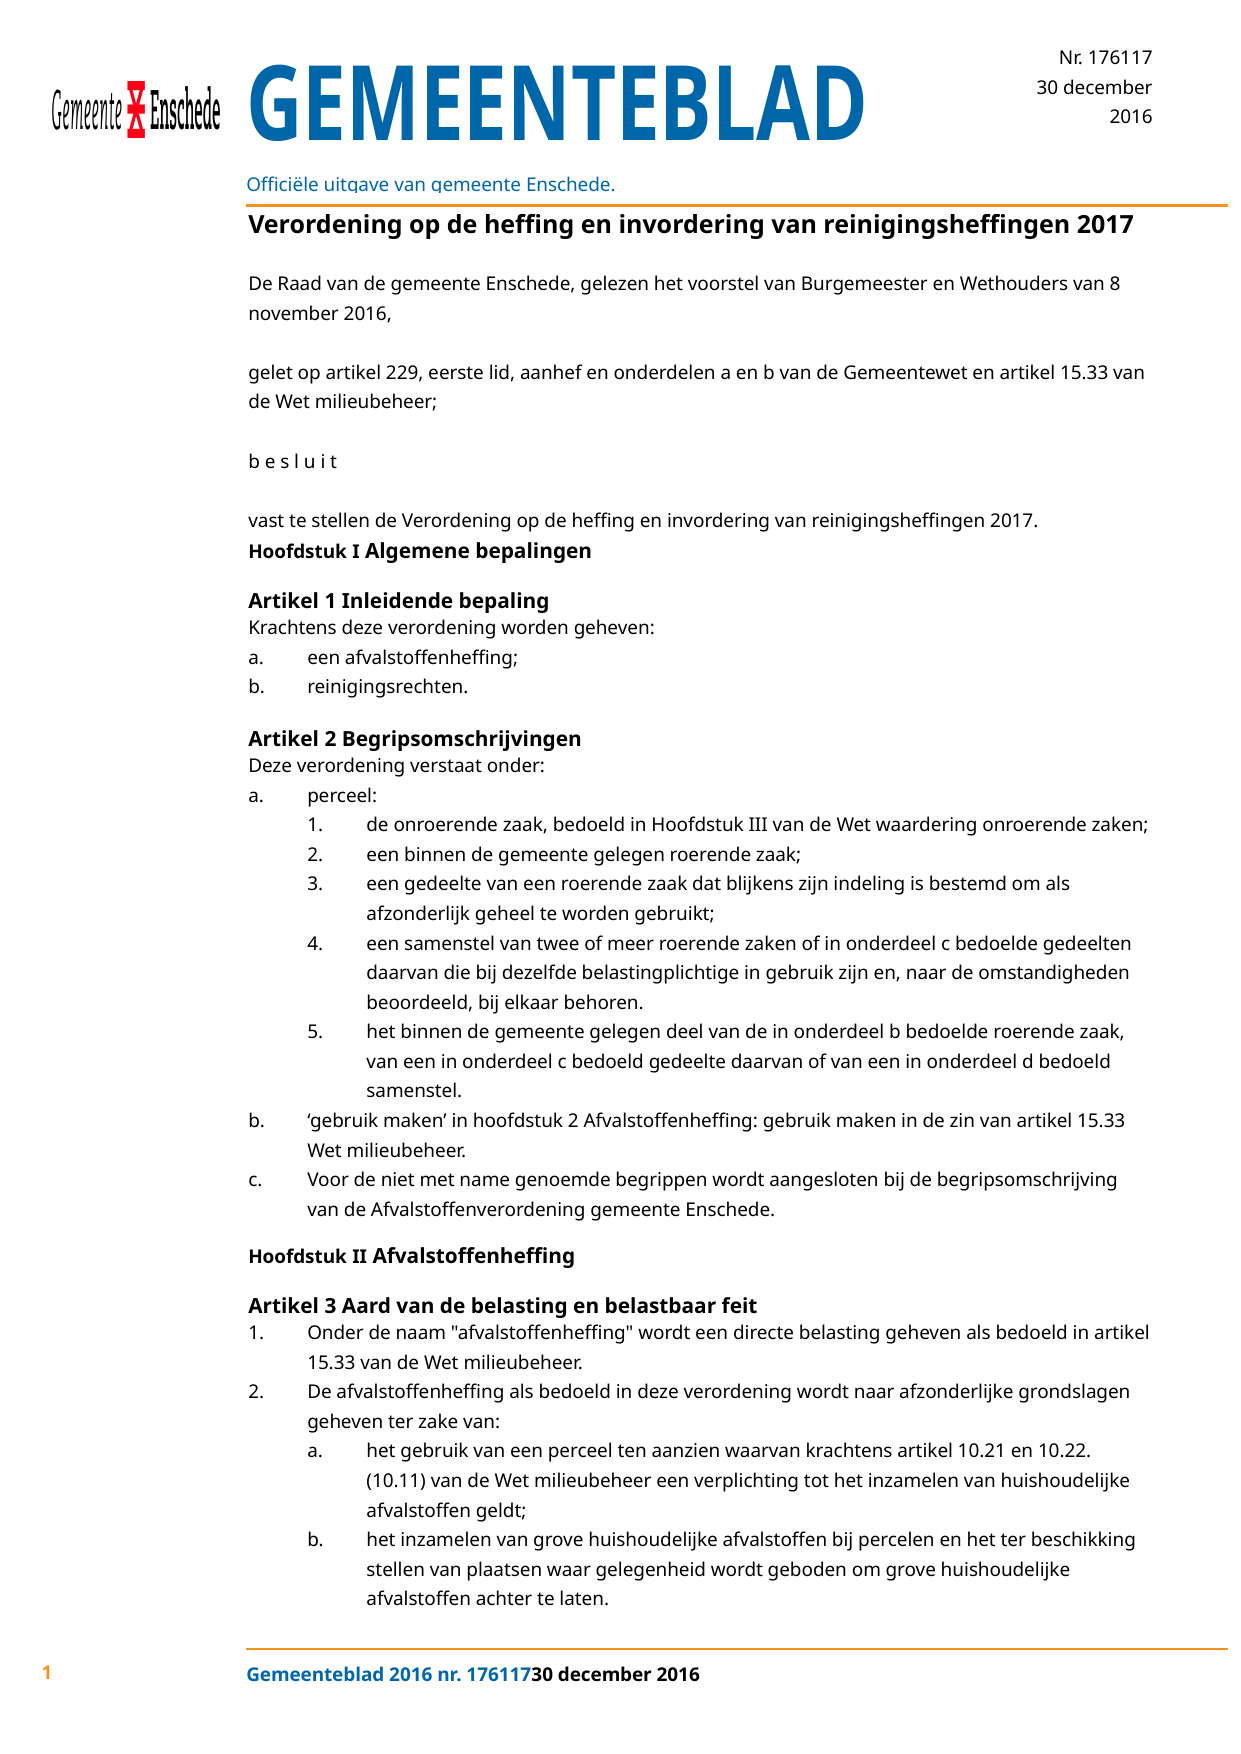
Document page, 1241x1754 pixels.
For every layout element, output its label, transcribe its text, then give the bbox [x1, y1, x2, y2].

text Artikel 3 Aard van de belasting en belastbaar feit [248, 1291, 1152, 1319]
text Artikel 2 Begripsomschrijvingen [248, 724, 1152, 752]
list De afvalstoffenheffing als bedoeld in deze verordening wordt naar afzonderlijke grondslagen geheven ter zake van: [248, 1378, 1152, 1434]
list ‘gebruik maken’ in hoofdstuk 2 Afvalstoffenheffing: gebruik maken in de zin van artikel 15.33 Wet milieubeheer. [248, 1107, 1152, 1163]
list een binnen de gemeente gelegen roerende zaak; [307, 841, 1152, 867]
list Onder de naam "afvalstoffenheffing" wordt een directe belasting geheven als bedoeld in artikel 15.33 van de Wet milieubeheer. [248, 1319, 1152, 1375]
list een afvalstoffenheffing; [248, 644, 1152, 669]
list het gebruik van een perceel ten aanzien waarvan krachtens artikel 10.21 en 10.22. (10.11) van de Wet milieubeheer een verplichting tot het inzamelen van huishoudelijke afvalstoffen geldt; [307, 1438, 1152, 1523]
list de onroerende zaak, bedoeld in Hoofdstuk III van de Wet waardering onroerende zaken; [307, 811, 1152, 837]
text Artikel 1 Inleidende bepaling [248, 586, 1152, 614]
text Hoofdstuk II Afvalstoffenheffing [248, 1242, 1152, 1270]
text Deze verordening verstaat onder: [248, 752, 1152, 778]
text De Raad van de gemeente Enschede, gelezen het voorstel van Burgemeester en Wethouders van 8 november 2016, [248, 270, 1152, 326]
text Hoofdstuk I Algemene bepalingen [248, 537, 1152, 565]
list Voor de niet met name genoemde begrippen wordt aangesloten bij de begripsomschrijving van de Afvalstoffenverordening gemeente Enschede. [248, 1166, 1152, 1222]
text vast te stellen de Verordening op de heffing en invordering van reinigingsheffingen 2017. [248, 507, 1152, 533]
text gelet op artikel 229, eerste lid, aanhef en onderdelen a en b van de Gemeentewet en artikel 15.33 van de Wet milieubeheer; [248, 359, 1152, 414]
text Verordening op de heffing en invordering van reinigingsheffingen 2017 [248, 207, 1152, 241]
picture [41, 47, 231, 172]
text b e s l u i t [248, 448, 1152, 473]
list reinigingsrechten. [248, 673, 1152, 699]
list een samenstel van twee of meer roerende zaken of in onderdeel c bedoelde gedeelten daarvan die bij dezelfde belastingplichtige in gebruik zijn en, naar de omstandigheden beoordeeld, bij elkaar behoren. [307, 930, 1152, 1015]
list perceel: [248, 782, 1152, 808]
list een gedeelte van een roerende zaak dat blijkens zijn indeling is bestemd om als afzonderlijk geheel te worden gebruikt; [307, 871, 1152, 926]
list het binnen de gemeente gelegen deel van de in onderdeel b bedoelde roerende zaak, van een in onderdeel c bedoeld gedeelte daarvan of van een in onderdeel d bedoeld samenstel. [307, 1018, 1152, 1103]
text Krachtens deze verordening worden geheven: [248, 614, 1152, 640]
list het inzamelen van grove huishoudelijke afvalstoffen bij percelen en het ter beschikking stellen van plaatsen waar gelegenheid wordt geboden om grove huishoudelijke afvalstoffen achter te laten. [307, 1526, 1152, 1611]
